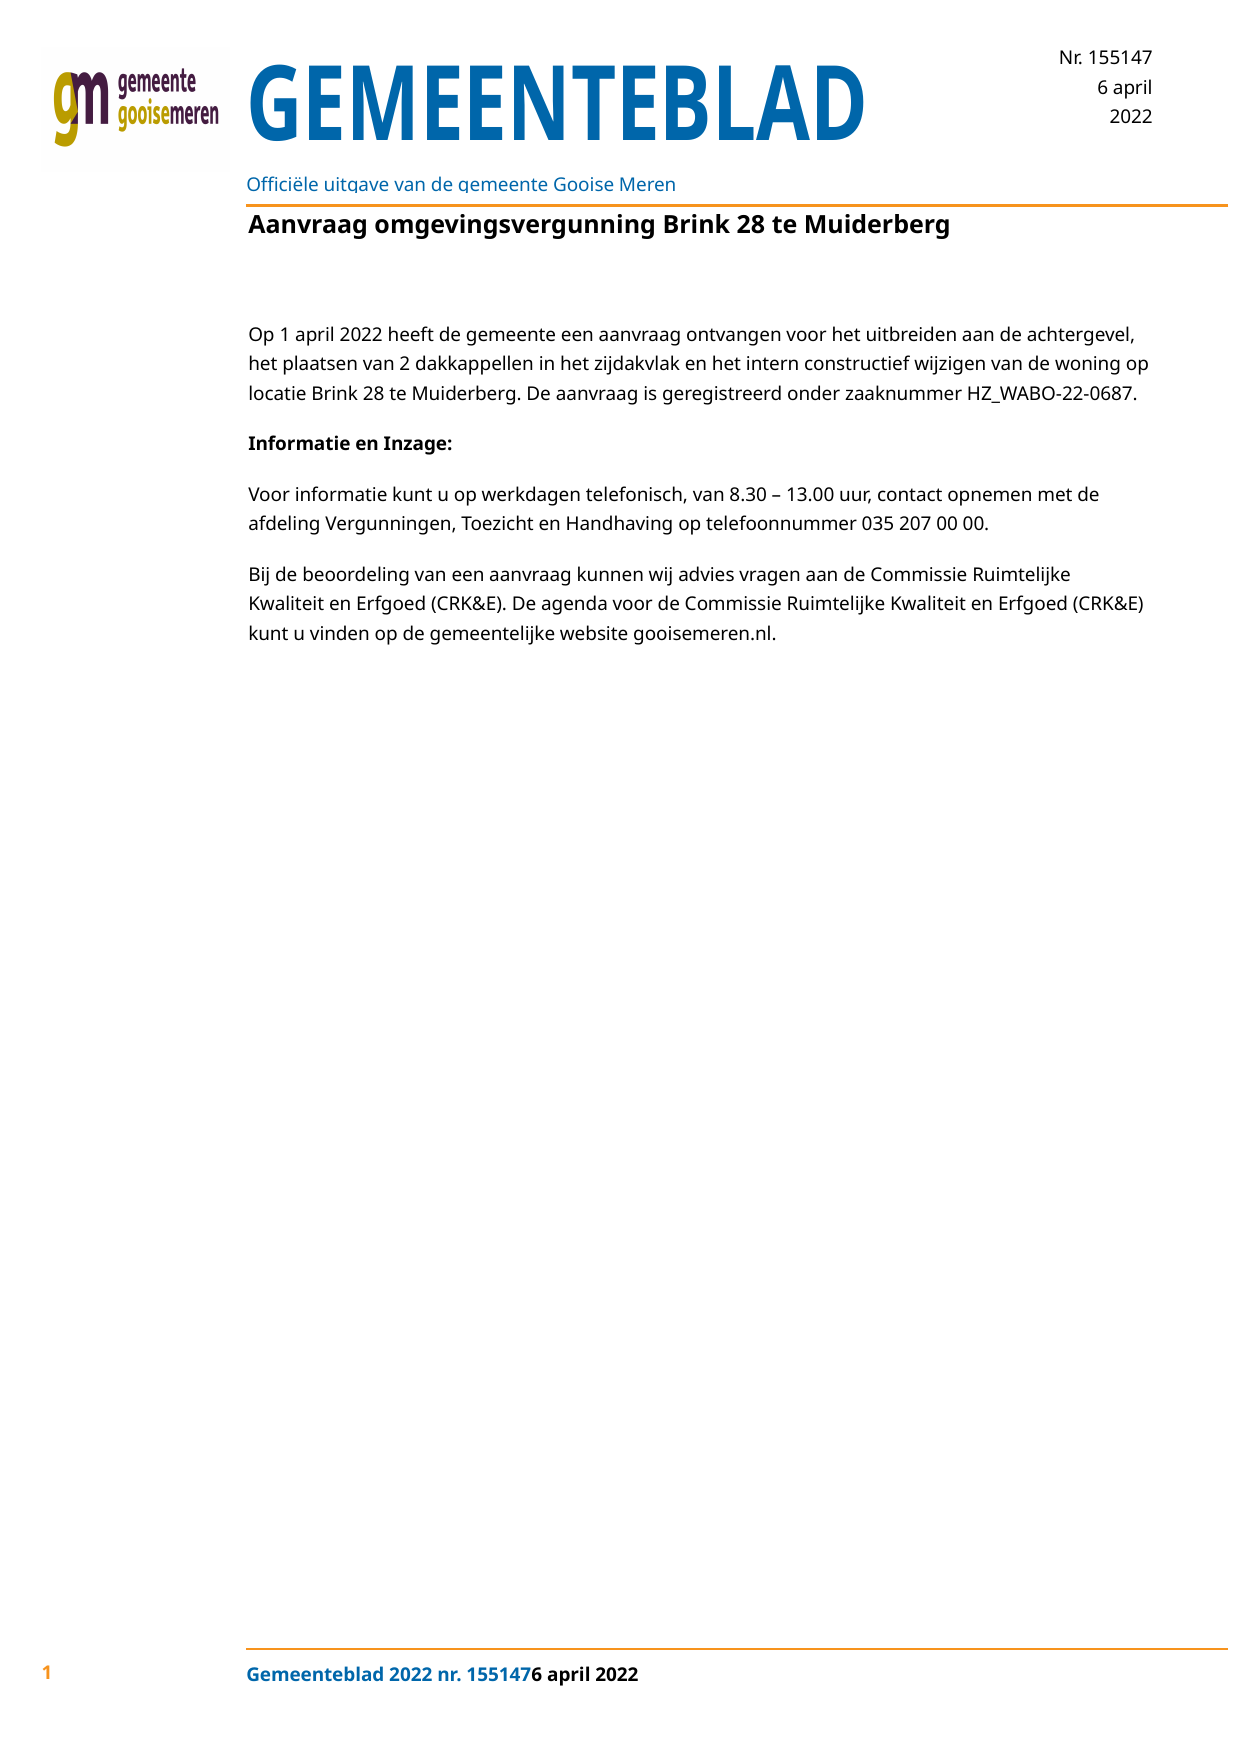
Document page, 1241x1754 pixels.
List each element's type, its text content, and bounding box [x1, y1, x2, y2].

picture [41, 47, 231, 172]
text Informatie en Inzage: [248, 430, 1152, 456]
text Aanvraag omgevingsvergunning Brink 28 te Muiderberg [248, 207, 1152, 241]
text Voor informatie kunt u op werkdagen telefonisch, van 8.30 – 13.00 uur, contact opnemen met de afdeling Vergunningen, Toezicht en Handhaving op telefoonnummer 035 207 00 00. [248, 481, 1152, 536]
text Bij de beoordeling van een aanvraag kunnen wij advies vragen aan de Commissie Ruimtelijke Kwaliteit en Erfgoed (CRK&E). De agenda voor de Commissie Ruimtelijke Kwaliteit en Erfgoed (CRK&E) kunt u vinden op de gemeentelijke website gooisemeren.nl. [248, 561, 1152, 646]
text Op 1 april 2022 heeft de gemeente een aanvraag ontvangen voor het uitbreiden aan de achtergevel, het plaatsen van 2 dakkappellen in het zijdakvlak en het intern constructief wijzigen van de woning op locatie Brink 28 te Muiderberg. De aanvraag is geregistreerd onder zaaknummer HZ_WABO-22-0687. [248, 321, 1152, 406]
